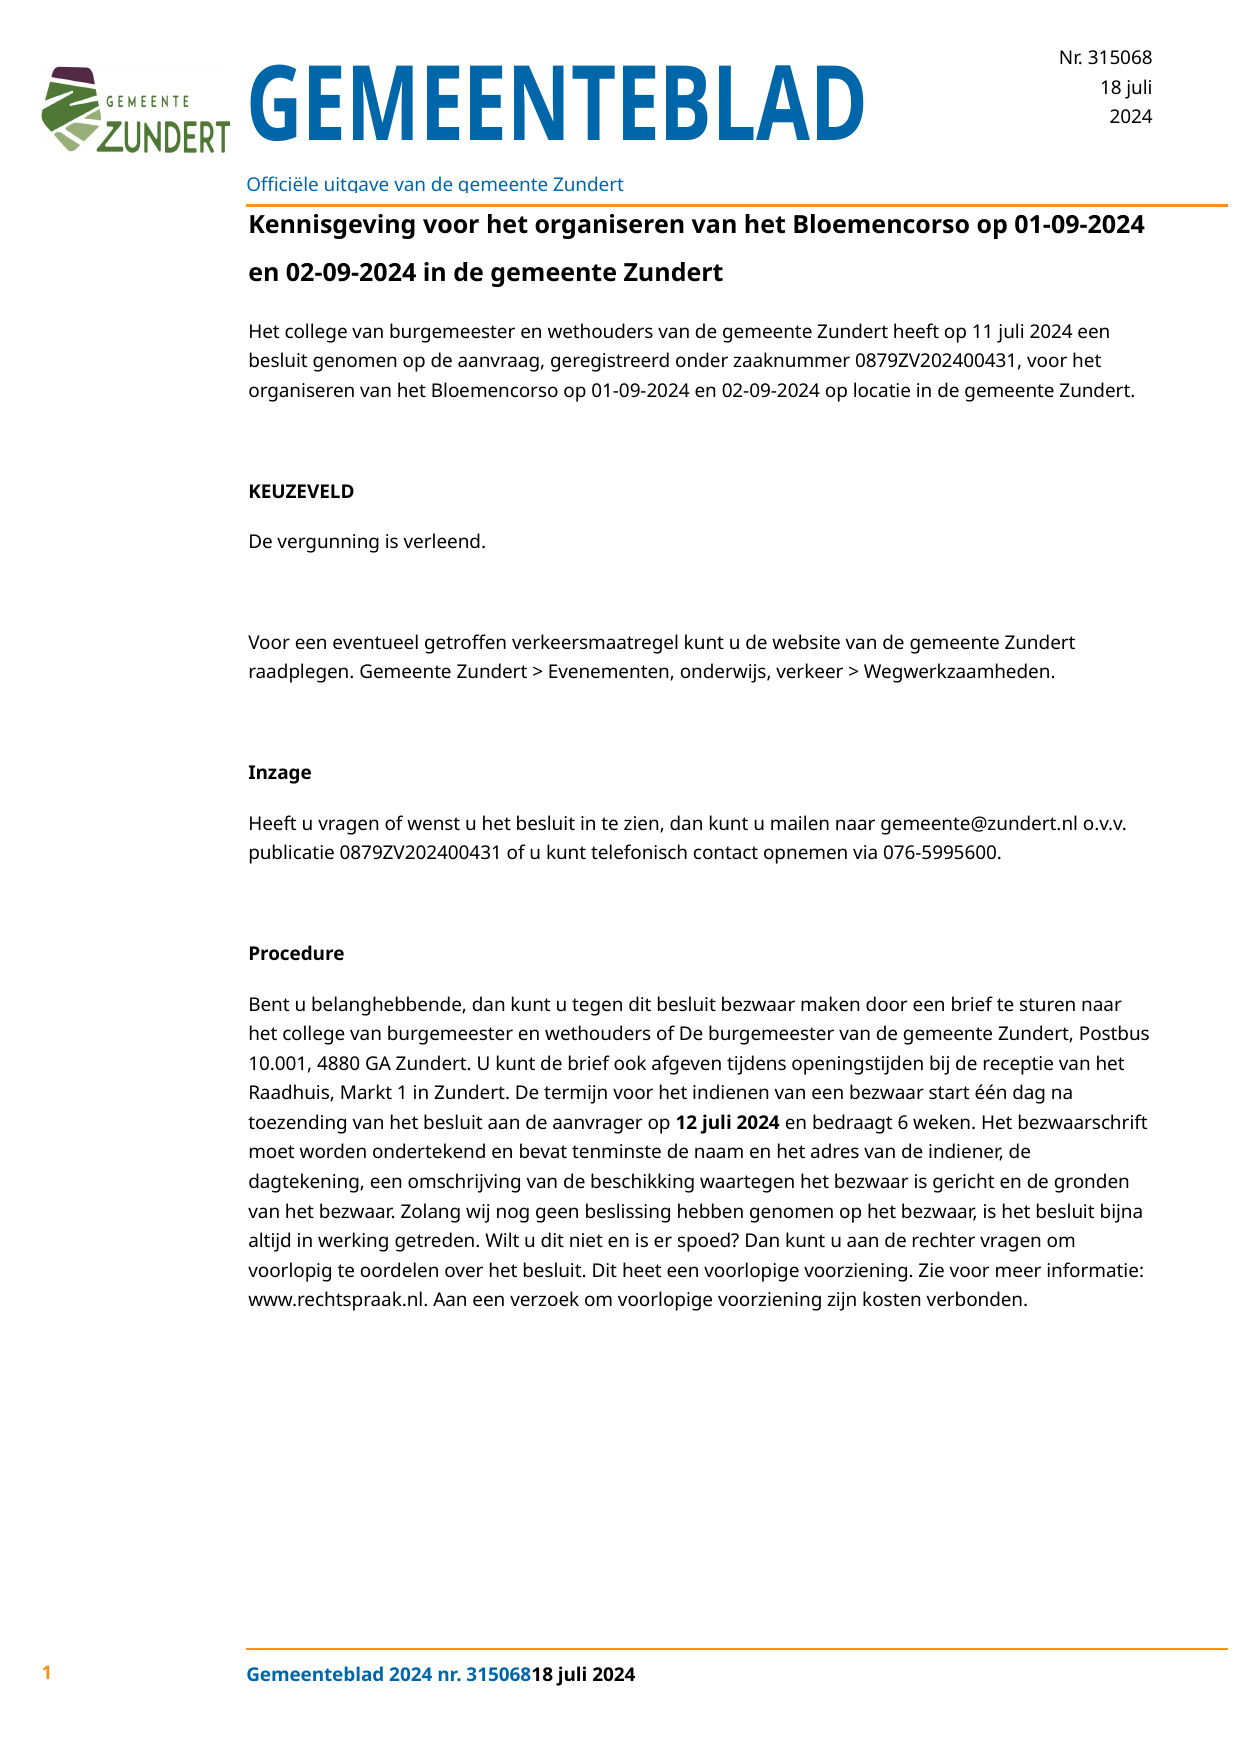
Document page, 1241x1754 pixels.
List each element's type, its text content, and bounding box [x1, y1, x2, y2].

text KEUZEVELD [248, 478, 1152, 504]
text Inzage [248, 759, 1152, 785]
text Het college van burgemeester en wethouders van de gemeente Zundert heeft op 11 juli 2024 een besluit genomen op de aanvraag, geregistreerd onder zaaknummer 0879ZV202400431, voor het organiseren van het Bloemencorso op 01-09-2024 en 02-09-2024 op locatie in de gemeente Zundert. [248, 318, 1152, 403]
text Kennisgeving voor het organiseren van het Bloemencorso op 01-09-2024 en 02-09-2024 in de gemeente Zundert [248, 207, 1152, 288]
picture [41, 47, 231, 172]
text Voor een eventueel getroffen verkeersmaatregel kunt u de website van de gemeente Zundert raadplegen. Gemeente Zundert > Evenementen, onderwijs, verkeer > Wegwerkzaamheden. [248, 629, 1152, 684]
text Bent u belanghebbende, dan kunt u tegen dit besluit bezwaar maken door een brief te sturen naar het college van burgemeester en wethouders of De burgemeester van de gemeente Zundert, Postbus 10.001, 4880 GA Zundert. U kunt de brief ook afgeven tijdens openingstijden bij de receptie van het Raadhuis, Markt 1 in Zundert. De termijn voor het indienen van een bezwaar start één dag na toezending van het besluit aan de aanvrager op 12 juli 2024 en bedraagt 6 weken. Het bezwaarschrift moet worden ondertekend en bevat tenminste de naam en het adres van de indiener, de dagtekening, een omschrijving van de beschikking waartegen het bezwaar is gericht en de gronden van het bezwaar. Zolang wij nog geen beslissing hebben genomen op het bezwaar, is het besluit bijna altijd in werking getreden. Wilt u dit niet en is er spoed? Dan kunt u aan de rechter vragen om voorlopig te oordelen over het besluit. Dit heet een voorlopige voorziening. Zie voor meer informatie: www.rechtspraak.nl. Aan een verzoek om voorlopige voorziening zijn kosten verbonden. [248, 991, 1152, 1312]
text De vergunning is verleend. [248, 528, 1152, 554]
text Heeft u vragen of wenst u het besluit in te zien, dan kunt u mailen naar gemeente@zundert.nl o.v.v. publicatie 0879ZV202400431 of u kunt telefonisch contact opnemen via 076-5995600. [248, 810, 1152, 865]
text Procedure [248, 940, 1152, 966]
